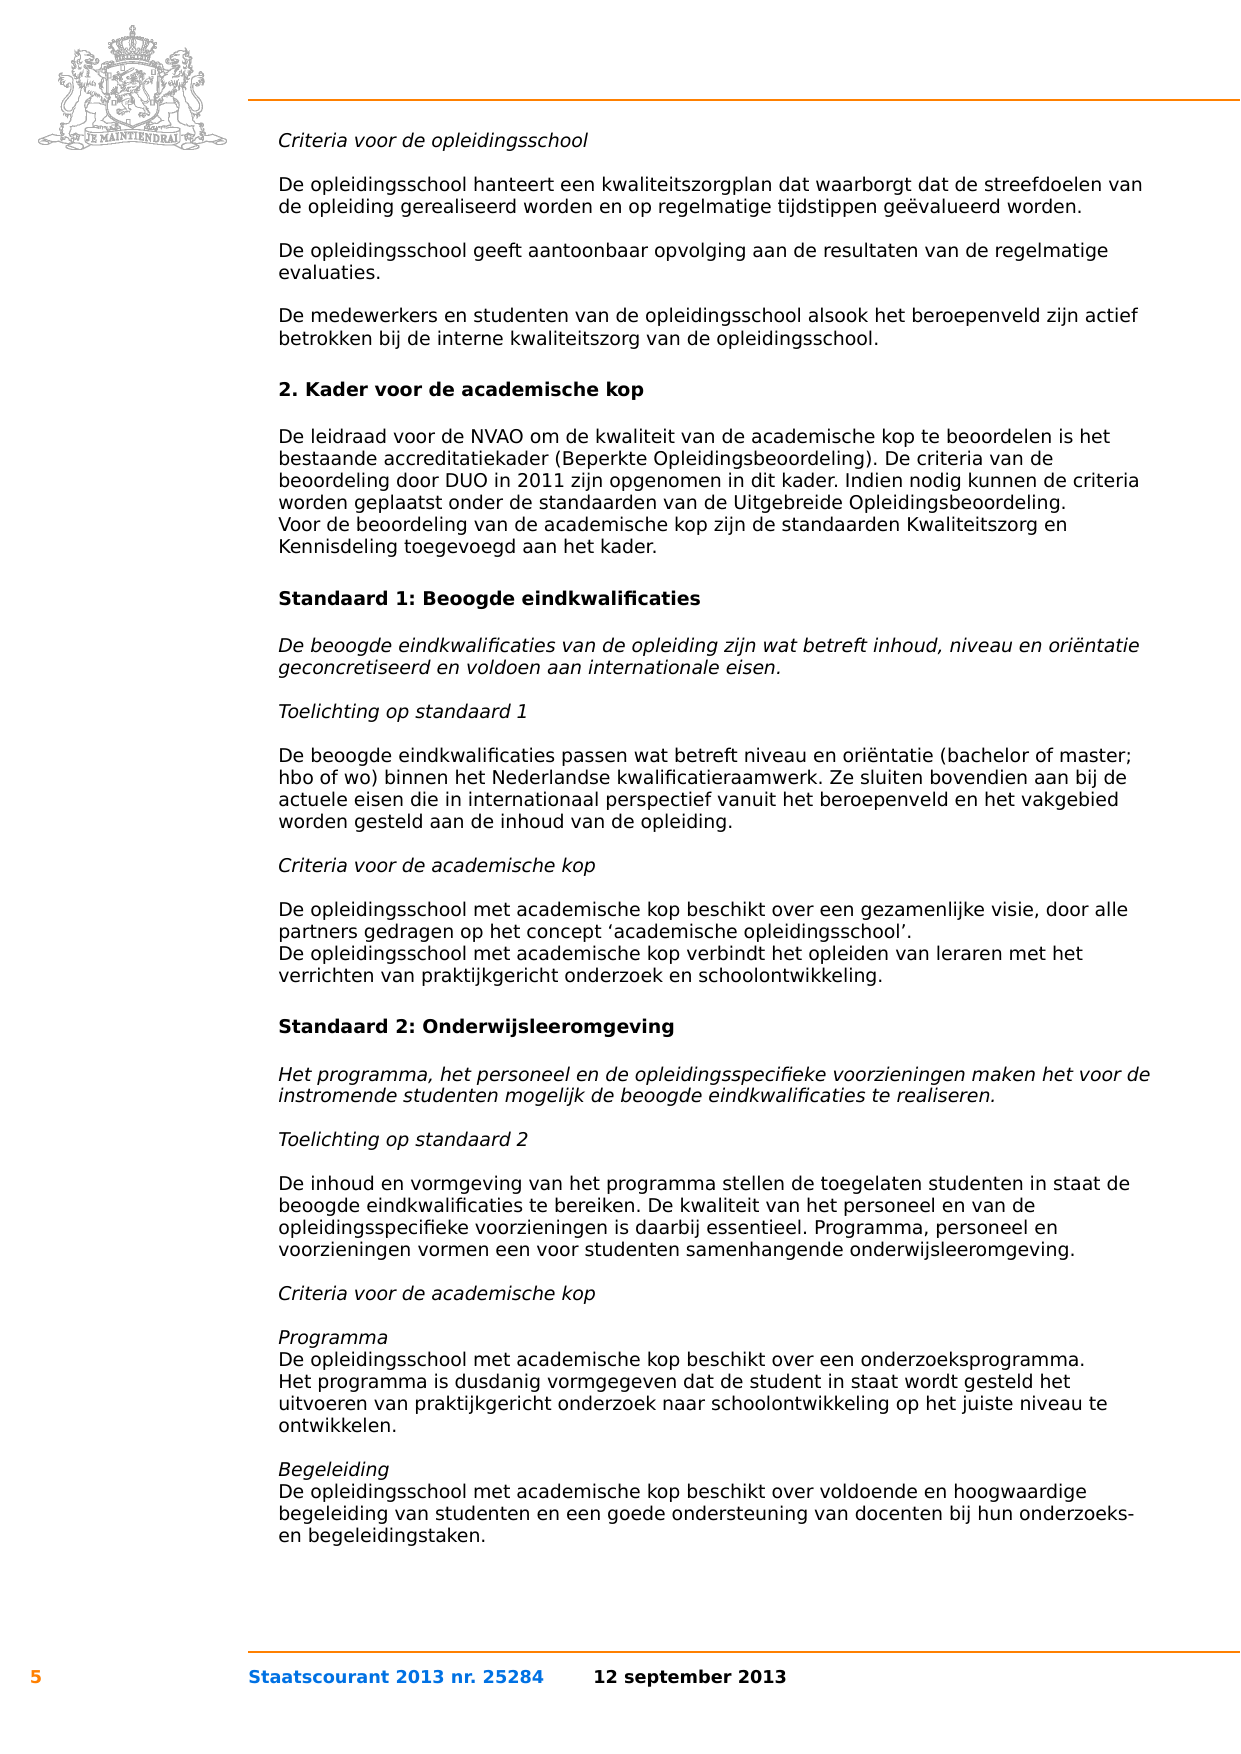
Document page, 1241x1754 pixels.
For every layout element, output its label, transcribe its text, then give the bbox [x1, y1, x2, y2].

text De medewerkers en studenten van de opleidingsschool alsook het beroepenveld zijn actief betrokken bij de interne kwaliteitszorg van de opleidingsschool. [278, 305, 1163, 349]
text Het programma is dusdanig vormgegeven dat de student in staat wordt gesteld het uitvoeren van praktijkgericht onderzoek naar schoolontwikkeling op het juiste niveau te ontwikkelen. [278, 1371, 1163, 1437]
text Programma [278, 1327, 1163, 1349]
subtitle Standaard 2: Onderwijsleeromgeving [278, 1016, 1163, 1038]
text Voor de beoordeling van de academische kop zijn de standaarden Kwaliteitszorg en Kennisdeling toegevoegd aan het kader. [278, 514, 1163, 558]
picture [38, 25, 227, 150]
text De leidraad voor de NVAO om de kwaliteit van de academische kop te beoordelen is het bestaande accreditatiekader (Beperkte Opleidingsbeoordeling). De criteria van de beoordeling door DUO in 2011 zijn opgenomen in dit kader. Indien nodig kunnen de criteria worden geplaatst onder de standaarden van de Uitgebreide Opleidingsbeoordeling. [278, 426, 1163, 514]
text De beoogde eindkwalificaties passen wat betreft niveau en oriëntatie (bachelor of master; hbo of wo) binnen het Nederlandse kwalificatieraamwerk. Ze sluiten bovendien aan bij de actuele eisen die in internationaal perspectief vanuit het beroepenveld en het vakgebied worden gesteld aan de inhoud van de opleiding. [278, 745, 1163, 833]
subtitle Toelichting op standaard 2 [278, 1129, 1163, 1151]
subtitle Standaard 1: Beoogde eindkwalificaties [278, 588, 1163, 610]
text De beoogde eindkwalificaties van de opleiding zijn wat betreft inhoud, niveau en oriëntatie geconcretiseerd en voldoen aan internationale eisen. [278, 635, 1163, 679]
subtitle 2. Kader voor de academische kop [278, 379, 1163, 401]
text De opleidingsschool geeft aantoonbaar opvolging aan de resultaten van de regelmatige evaluaties. [278, 239, 1163, 283]
text Begeleiding [278, 1458, 1163, 1481]
text De opleidingsschool hanteert een kwaliteitszorgplan dat waarborgt dat de streefdoelen van de opleiding gerealiseerd worden en op regelmatige tijdstippen geëvalueerd worden. [278, 174, 1163, 218]
text De opleidingsschool met academische kop beschikt over een gezamenlijke visie, door alle partners gedragen op het concept ‘academische opleidingsschool’. [278, 898, 1163, 942]
text De inhoud en vormgeving van het programma stellen de toegelaten studenten in staat de beoogde eindkwalificaties te bereiken. De kwaliteit van het personeel en van de opleidingsspecifieke voorzieningen is daarbij essentieel. Programma, personeel en voorzieningen vormen een voor studenten samenhangende onderwijsleeromgeving. [278, 1173, 1163, 1261]
text De opleidingsschool met academische kop beschikt over voldoende en hoogwaardige begeleiding van studenten en een goede ondersteuning van docenten bij hun onderzoeks- en begeleidingstaken. [278, 1481, 1163, 1546]
text De opleidingsschool met academische kop verbindt het opleiden van leraren met het verrichten van praktijkgericht onderzoek en schoolontwikkeling. [278, 942, 1163, 986]
text Het programma, het personeel en de opleidingsspecifieke voorzieningen maken het voor de instromende studenten mogelijk de beoogde eindkwalificaties te realiseren. [278, 1063, 1163, 1107]
subtitle Criteria voor de opleidingsschool [278, 130, 1163, 152]
subtitle Criteria voor de academische kop [278, 1283, 1163, 1305]
text De opleidingsschool met academische kop beschikt over een onderzoeksprogramma. [278, 1349, 1163, 1371]
subtitle Toelichting op standaard 1 [278, 701, 1163, 723]
subtitle Criteria voor de academische kop [278, 855, 1163, 877]
